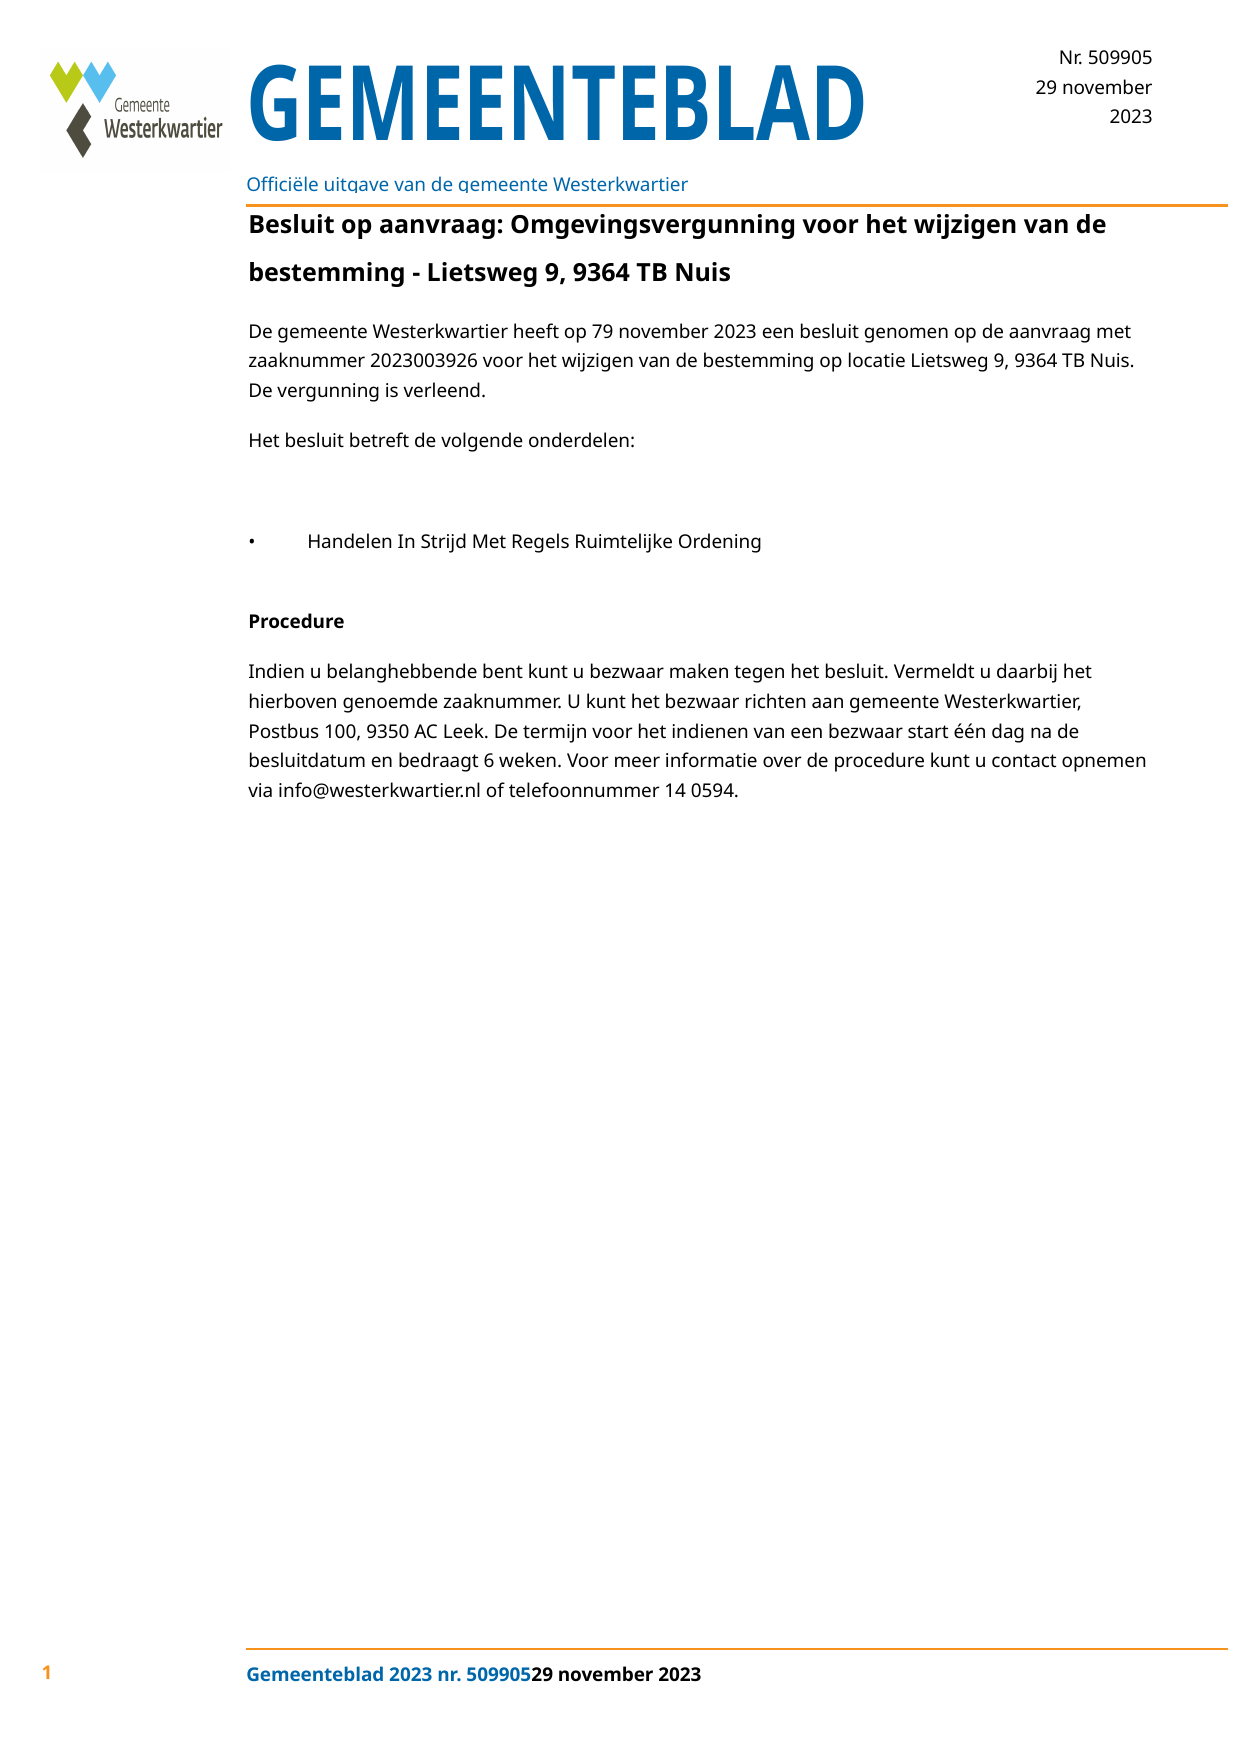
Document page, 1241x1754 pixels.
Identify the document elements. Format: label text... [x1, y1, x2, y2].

text De gemeente Westerkwartier heeft op 79 november 2023 een besluit genomen op de aanvraag met zaaknummer 2023003926 voor het wijzigen van de bestemming op locatie Lietsweg 9, 9364 TB Nuis. De vergunning is verleend. [248, 318, 1152, 403]
text Het besluit betreft de volgende onderdelen: [248, 427, 1152, 453]
list Handelen In Strijd Met Regels Ruimtelijke Ordening [248, 528, 1152, 554]
text Procedure [248, 608, 1152, 634]
text Indien u belanghebbende bent kunt u bezwaar maken tegen het besluit. Vermeldt u daarbij het hierboven genoemde zaaknummer. U kunt het bezwaar richten aan gemeente Westerkwartier, Postbus 100, 9350 AC Leek. De termijn voor het indienen van een bezwaar start één dag na de besluitdatum en bedraagt 6 weken. Voor meer informatie over de procedure kunt u contact opnemen via info@westerkwartier.nl of telefoonnummer 14 0594. [248, 659, 1152, 803]
text Besluit op aanvraag: Omgevingsvergunning voor het wijzigen van de bestemming - Lietsweg 9, 9364 TB Nuis [248, 207, 1152, 288]
picture [41, 47, 231, 172]
